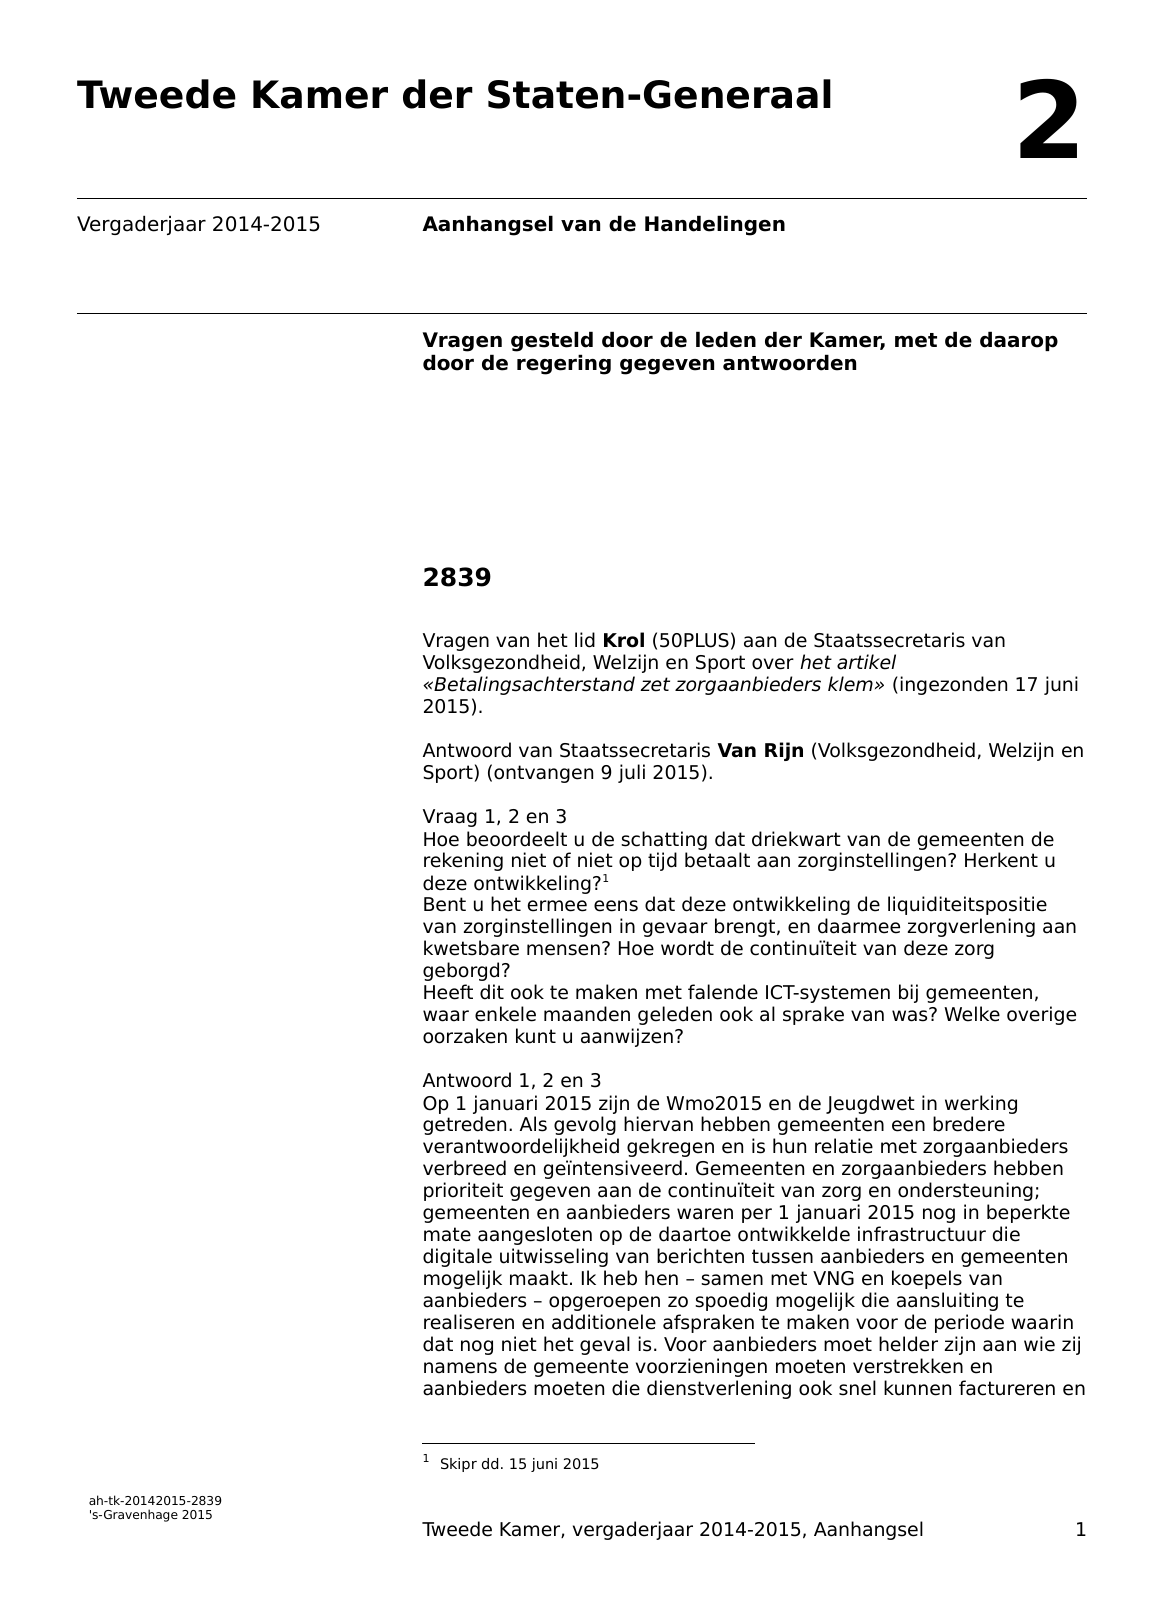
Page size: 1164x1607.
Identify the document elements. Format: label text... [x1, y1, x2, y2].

table_cell Vergaderjaar 2014-2015 [77, 199, 422, 313]
text Skipr dd. 15 juni 2015 [422, 1452, 1087, 1474]
table_cell [77, 314, 422, 375]
text ah-tk-20142015-2839 [88, 1494, 323, 1508]
text Op 1 januari 2015 zijn de Wmo2015 en de Jeugdwet in werking getreden. Als gevolg hiervan hebben gemeenten een bredere verantwoordelijkheid gekregen en is hun relatie met zorgaanbieders verbreed en geïntensiveerd. Gemeenten en zorgaanbieders hebben prioriteit gegeven aan de continuïteit van zorg en ondersteuning; gemeenten en aanbieders waren per 1 januari 2015 nog in beperkte mate aangesloten op de daartoe ontwikkelde infrastructuur die digitale uitwisseling van berichten tussen aanbieders en gemeenten mogelijk maakt. Ik heb hen – samen met VNG en koepels van aanbieders – opgeroepen zo spoedig mogelijk die aansluiting te realiseren en additionele afspraken te maken voor de periode waarin dat nog niet het geval is. Voor aanbieders moet helder zijn aan wie zij namens de gemeente voorzieningen moeten verstrekken en aanbieders moeten die dienstverlening ook snel kunnen factureren en [422, 1092, 1087, 1400]
table_cell Vragen gesteld door de leden der Kamer, met de daarop door de regering gegeven antwoorden [422, 314, 1087, 375]
text Vraag 1, 2 en 3 [422, 806, 1087, 828]
text Hoe beoordeelt u de schatting dat driekwart van de gemeenten de rekening niet of niet op tijd betaalt aan zorginstellingen? Herkent u deze ontwikkeling? [422, 828, 1087, 894]
text Vragen van het lid Krol (50PLUS) aan de Staatssecretaris van Volksgezondheid, Welzijn en Sport over het artikel «Betalingsachterstand zet zorgaanbieders klem» (ingezonden 17 juni 2015). [422, 630, 1087, 718]
text 2839 [422, 563, 1087, 592]
table_header Tweede Kamer der Staten-Generaal [77, 59, 886, 198]
table_cell Aanhangsel van de Handelingen [422, 199, 1087, 313]
text Heeft dit ook te maken met falende ICT-systemen bij gemeenten, waar enkele maanden geleden ook al sprake van was? Welke overige oorzaken kunt u aanwijzen? [422, 982, 1087, 1048]
text 's-Gravenhage 2015 [88, 1508, 323, 1522]
table_header 2 [886, 59, 1087, 198]
text Antwoord van Staatssecretaris Van Rijn (Volksgezondheid, Welzijn en Sport) (ontvangen 9 juli 2015). [422, 740, 1087, 784]
text Antwoord 1, 2 en 3 [422, 1070, 1087, 1092]
text Bent u het ermee eens dat deze ontwikkeling de liquiditeitspositie van zorginstellingen in gevaar brengt, en daarmee zorgverlening aan kwetsbare mensen? Hoe wordt de continuïteit van deze zorg geborgd? [422, 894, 1087, 982]
